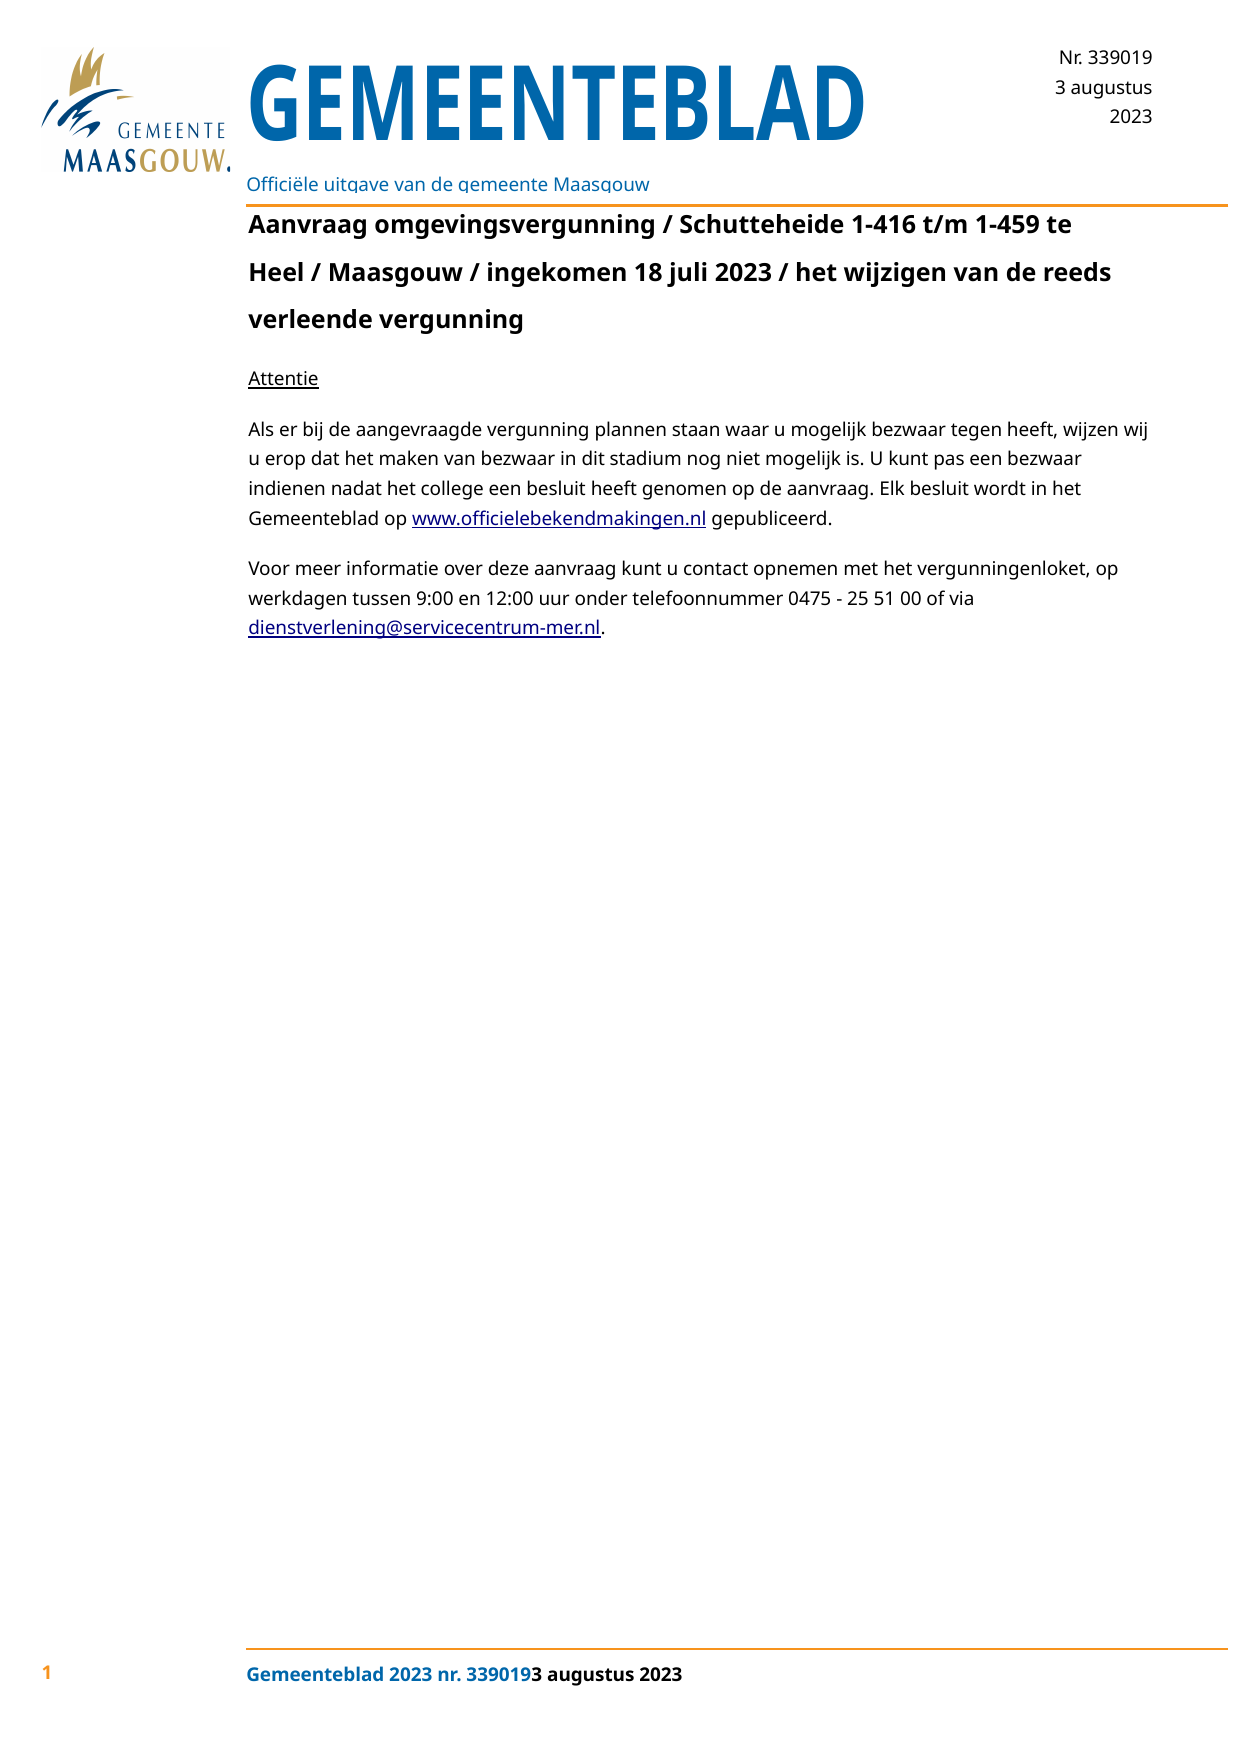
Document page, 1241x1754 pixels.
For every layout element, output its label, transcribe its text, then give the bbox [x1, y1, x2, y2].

picture [41, 47, 231, 172]
text Aanvraag omgevingsvergunning / Schutteheide 1-416 t/m 1-459 te Heel / Maasgouw / ingekomen 18 juli 2023 / het wijzigen van de reeds verleende vergunning [248, 207, 1152, 336]
text Voor meer informatie over deze aanvraag kunt u contact opnemen met het vergunningenloket, op werkdagen tussen 9:00 en 12:00 uur onder telefoonnummer 0475 - 25 51 00 of via dienstverlening@servicecentrum-mer.nl. [248, 555, 1152, 640]
text Attentie [248, 366, 1152, 391]
text Als er bij de aangevraagde vergunning plannen staan waar u mogelijk bezwaar tegen heeft, wijzen wij u erop dat het maken van bezwaar in dit stadium nog niet mogelijk is. U kunt pas een bezwaar indienen nadat het college een besluit heeft genomen op de aanvraag. Elk besluit wordt in het Gemeenteblad op www.officielebekendmakingen.nl gepubliceerd. [248, 416, 1152, 530]
